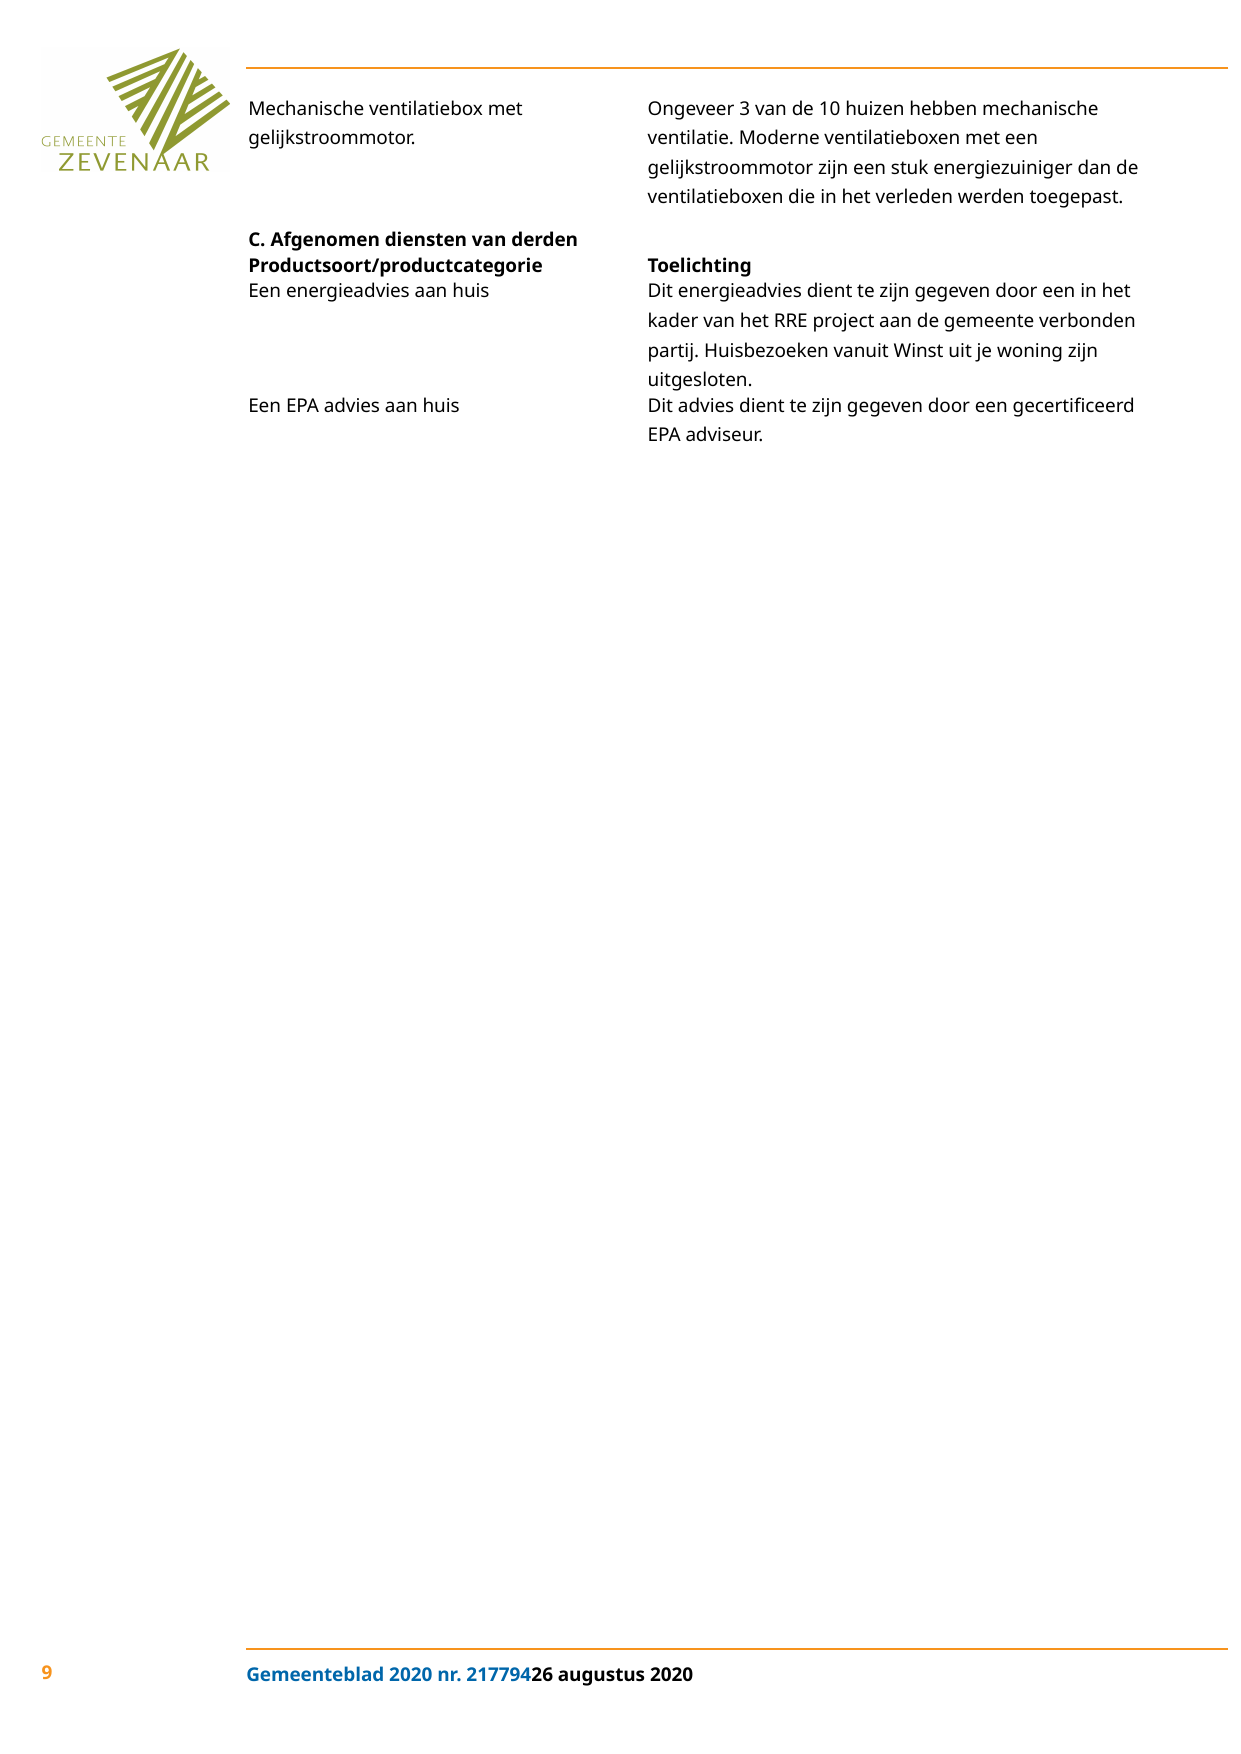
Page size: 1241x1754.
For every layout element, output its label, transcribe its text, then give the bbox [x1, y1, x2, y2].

table_cell Een EPA advies aan huis [248, 392, 647, 447]
table_cell Dit advies dient te zijn gegeven door een gecertificeerd EPA adviseur. [648, 392, 1152, 447]
table_header Toelichting [648, 252, 1152, 278]
text C. Afgenomen diensten van derden [248, 226, 1152, 252]
table_header Productsoort/productcategorie [248, 252, 647, 278]
table_cell Een energieadvies aan huis [248, 278, 647, 392]
table_cell Mechanische ventilatiebox met gelijkstroommotor. [248, 95, 647, 209]
table_cell Dit energieadvies dient te zijn gegeven door een in het kader van het RRE project aan de gemeente verbonden partij. Huisbezoeken vanuit Winst uit je woning zijn uitgesloten. [648, 278, 1152, 392]
picture [41, 47, 231, 172]
table_cell Ongeveer 3 van de 10 huizen hebben mechanische ventilatie. Moderne ventilatieboxen met een gelijkstroommotor zijn een stuk energiezuiniger dan de ventilatieboxen die in het verleden werden toegepast. [648, 95, 1152, 209]
